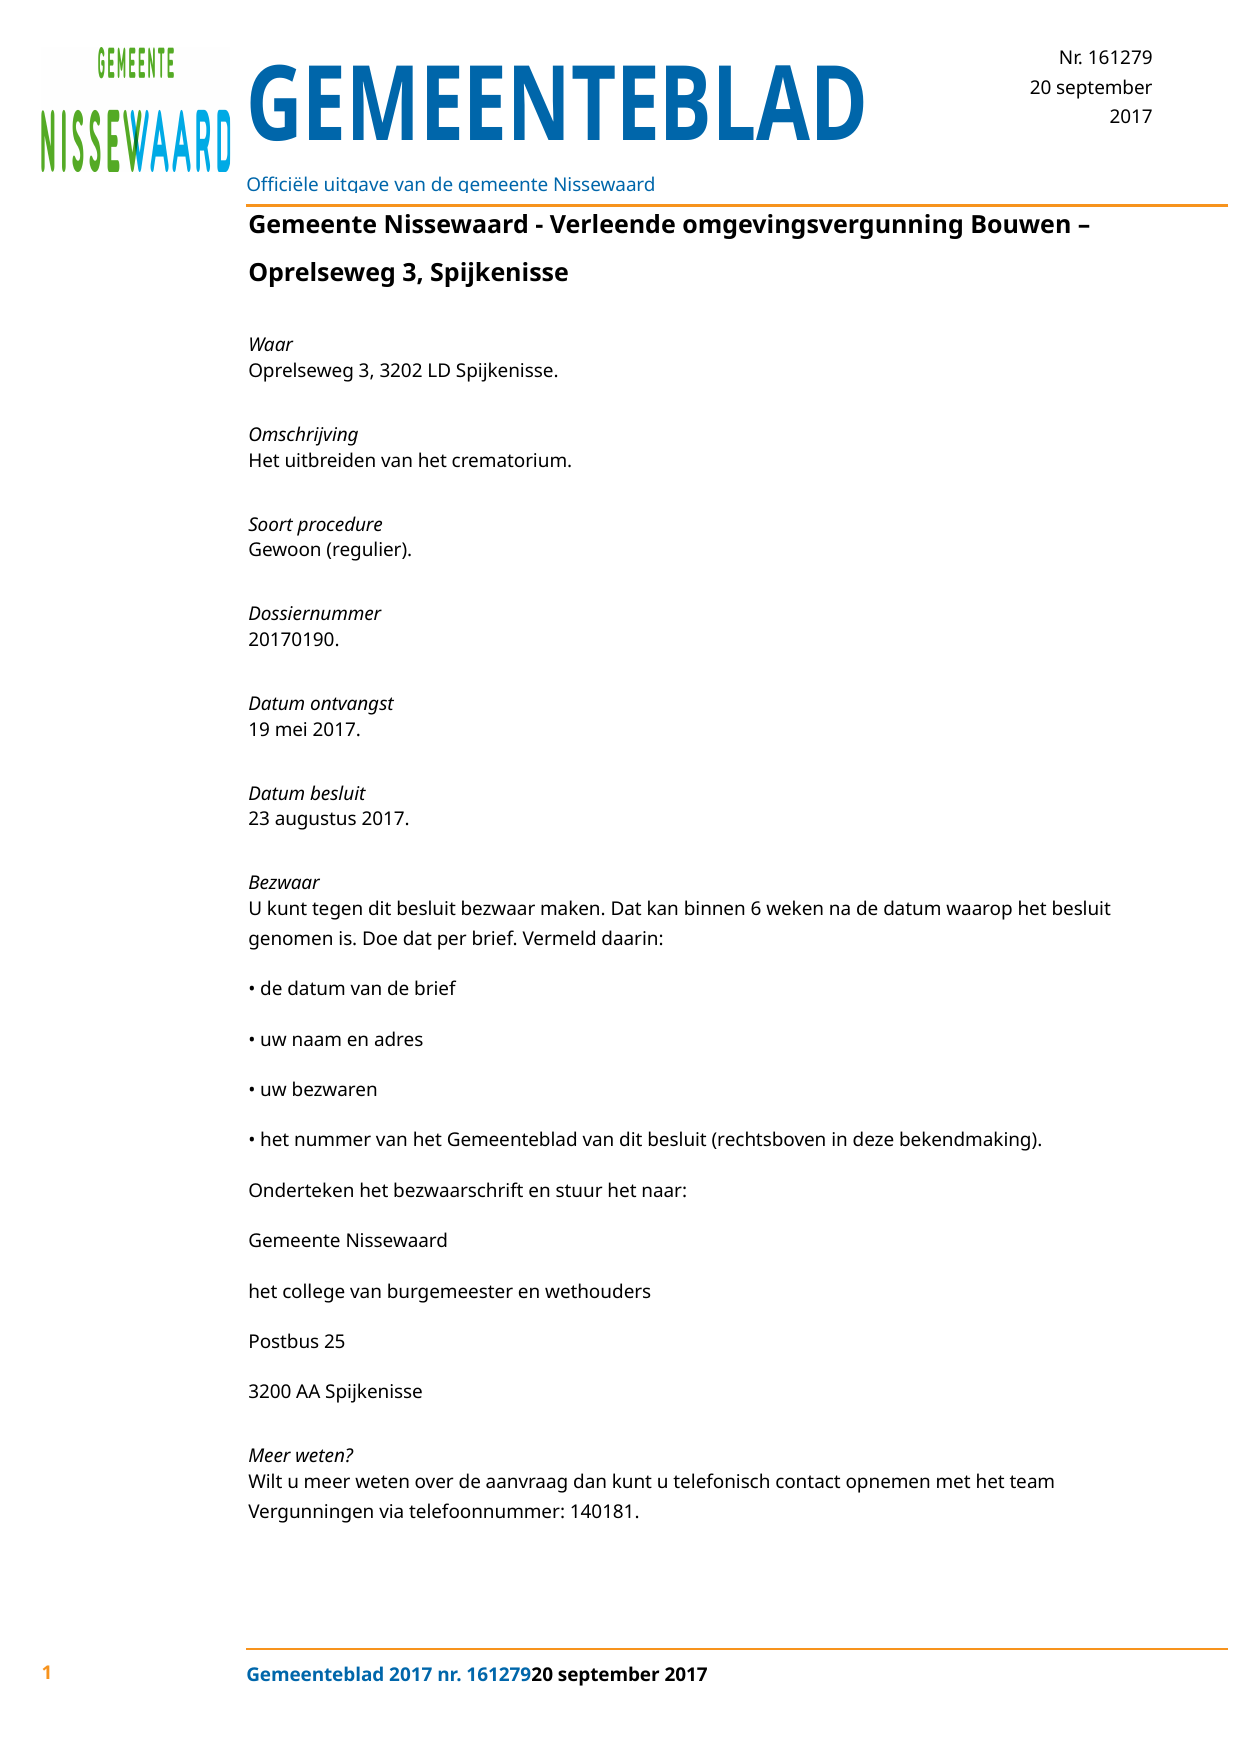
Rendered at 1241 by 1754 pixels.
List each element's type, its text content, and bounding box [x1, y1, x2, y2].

text Dossiernummer [248, 601, 1152, 626]
text Het uitbreiden van het crematorium. [248, 447, 1152, 473]
text Bezwaar [248, 869, 1152, 895]
text • uw naam en adres [248, 1026, 1152, 1051]
text • uw bezwaren [248, 1076, 1152, 1102]
text 19 mei 2017. [248, 716, 1152, 742]
text • het nummer van het Gemeenteblad van dit besluit (rechtsboven in deze bekendmaking). [248, 1127, 1152, 1152]
text Waar [248, 331, 1152, 357]
text • de datum van de brief [248, 975, 1152, 1001]
text Omschrijving [248, 421, 1152, 447]
text Oprelseweg 3, 3202 LD Spijkenisse. [248, 357, 1152, 383]
text U kunt tegen dit besluit bezwaar maken. Dat kan binnen 6 weken na de datum waarop het besluit genomen is. Doe dat per brief. Vermeld daarin: [248, 895, 1152, 951]
text 23 augustus 2017. [248, 806, 1152, 831]
text het college van burgemeester en wethouders [248, 1278, 1152, 1303]
text Datum besluit [248, 780, 1152, 806]
text Postbus 25 [248, 1328, 1152, 1354]
picture [201, 122, 206, 138]
text Gewoon (regulier). [248, 537, 1152, 562]
text 3200 AA Spijkenisse [248, 1379, 1152, 1404]
picture [222, 122, 227, 160]
text Gemeente Nissewaard - Verleende omgevingsvergunning Bouwen – Oprelseweg 3, Spijkenisse [248, 207, 1152, 288]
picture [154, 157, 165, 172]
text Meer weten? [248, 1443, 1152, 1468]
picture [176, 157, 187, 172]
text Soort procedure [248, 511, 1152, 537]
picture [41, 47, 231, 172]
text Wilt u meer weten over de aanvraag dan kunt u telefonisch contact opnemen met het team Vergunningen via telefoonnummer: 140181. [248, 1468, 1152, 1524]
text Gemeente Nissewaard [248, 1227, 1152, 1253]
text Datum ontvangst [248, 690, 1152, 716]
text Onderteken het bezwaarschrift en stuur het naar: [248, 1177, 1152, 1203]
text 20170190. [248, 626, 1152, 652]
picture [200, 151, 206, 172]
